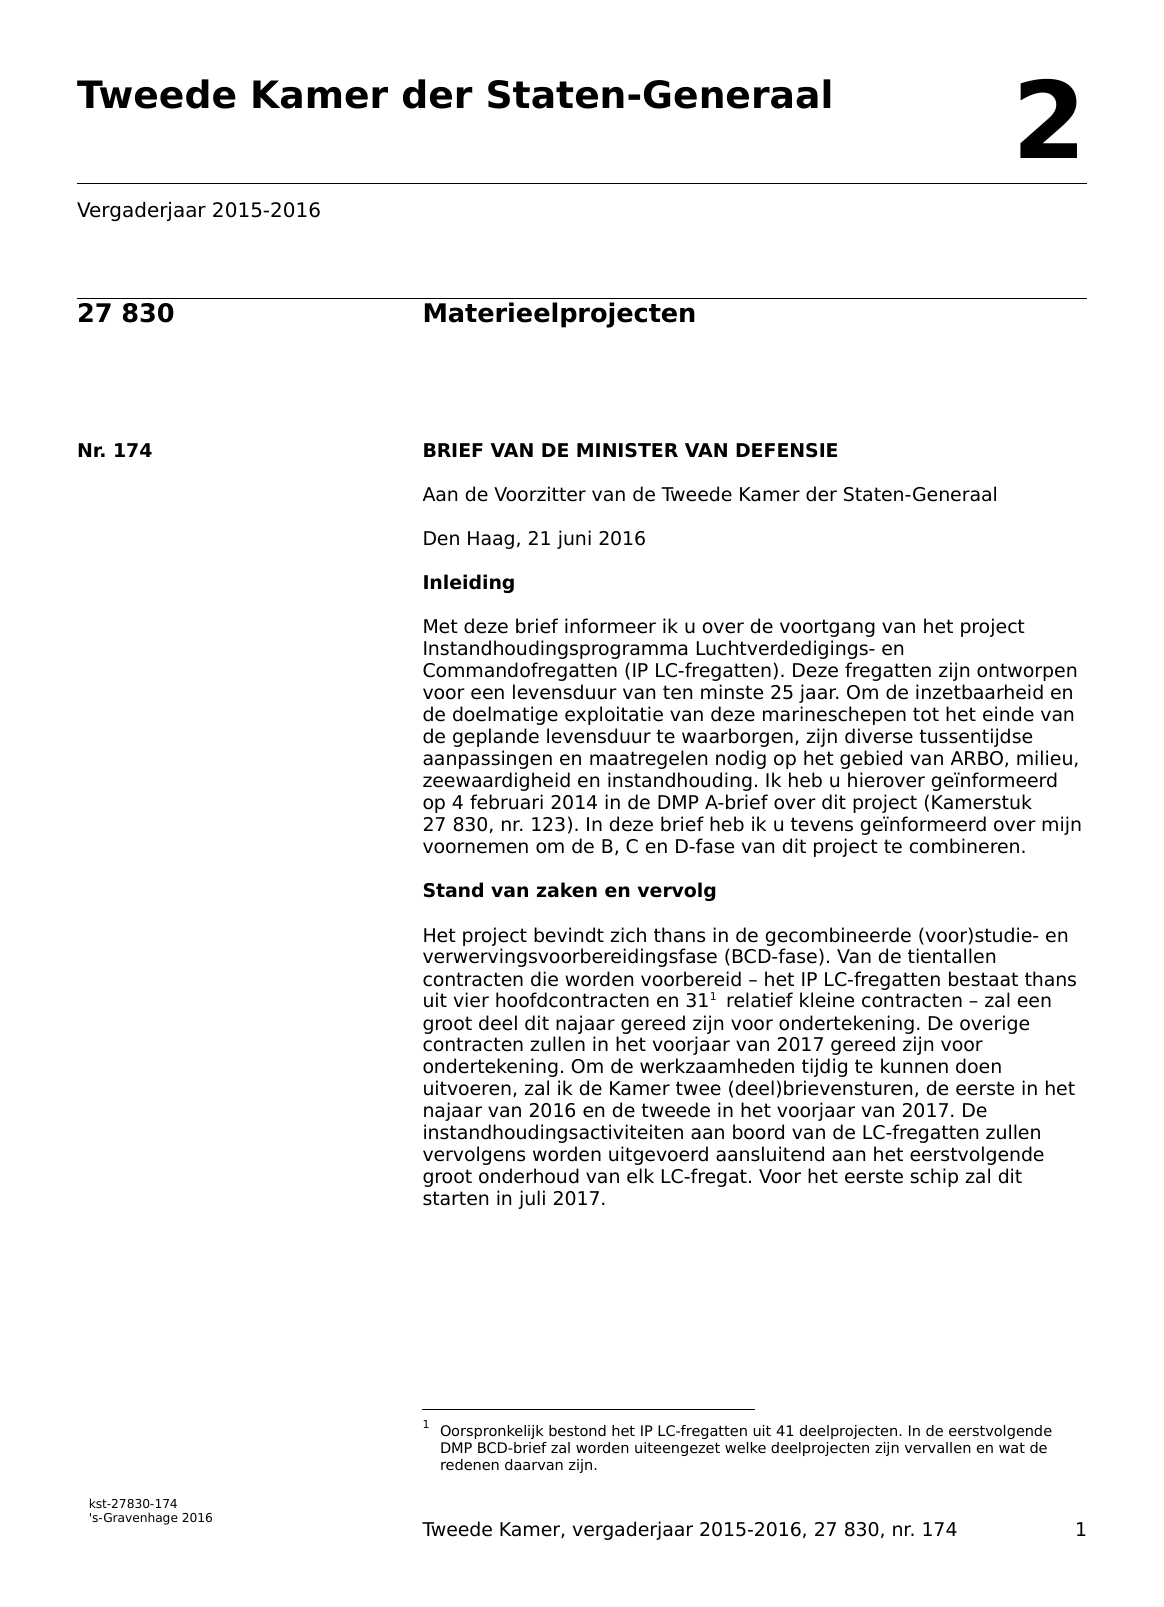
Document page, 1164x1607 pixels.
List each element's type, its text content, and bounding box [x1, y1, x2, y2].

table_cell Vergaderjaar 2015-2016 [77, 184, 1087, 298]
text Met deze brief informeer ik u over de voortgang van het project Instandhoudingsprogramma Luchtverdedigings- en Commandofregatten (IP LC-fregatten). Deze fregatten zijn ontworpen voor een levensduur van ten minste 25 jaar. Om de inzetbaarheid en de doelmatige exploitatie van deze marineschepen tot het einde van de geplande levensduur te waarborgen, zijn diverse tussentijdse aanpassingen en maatregelen nodig op het gebied van ARBO, milieu, zeewaardigheid en instandhouding. Ik heb u hierover geïnformeerd op 4 februari 2014 in de DMP A-brief over dit project (Kamerstuk 27 830, nr. 123). In deze brief heb ik u tevens geïnformeerd over mijn voornemen om de B, C en D-fase van dit project te combineren. [422, 616, 1087, 858]
text Den Haag, 21 juni 2016 [422, 528, 1087, 550]
subtitle Nr. 174 BRIEF VAN DE MINISTER VAN DEFENSIE [77, 440, 1087, 462]
text 's-Gravenhage 2016 [88, 1511, 323, 1525]
text kst-27830-174 [88, 1497, 323, 1511]
subtitle Inleiding [422, 572, 1087, 594]
text Aan de Voorzitter van de Tweede Kamer der Staten-Generaal [422, 484, 1087, 506]
subtitle 27 830 Materieelprojecten [77, 299, 1087, 329]
table_header 2 [886, 59, 1087, 183]
subtitle Stand van zaken en vervolg [422, 880, 1087, 902]
text Het project bevindt zich thans in de gecombineerde (voor)studie- en verwervingsvoorbereidingsfase (BCD-fase). Van de tientallen contracten die worden voorbereid – het IP LC-fregatten bestaat thans uit vier hoofdcontracten en 31 relatief kleine contracten – zal een groot deel dit najaar gereed zijn voor ondertekening. De overige contracten zullen in het voorjaar van 2017 gereed zijn voor ondertekening. Om de werkzaamheden tijdig te kunnen doen uitvoeren, zal ik de Kamer twee (deel)brievensturen, de eerste in het najaar van 2016 en de tweede in het voorjaar van 2017. De instandhoudingsactiviteiten aan boord van de LC-fregatten zullen vervolgens worden uitgevoerd aansluitend aan het eerstvolgende groot onderhoud van elk LC-fregat. Voor het eerste schip zal dit starten in juli 2017. [422, 924, 1087, 1210]
text Oorspronkelijk bestond het IP LC-fregatten uit 41 deelprojecten. In de eerstvolgende DMP BCD-brief zal worden uiteengezet welke deelprojecten zijn vervallen en wat de redenen daarvan zijn. [422, 1418, 1087, 1474]
table_header Tweede Kamer der Staten-Generaal [77, 59, 886, 183]
